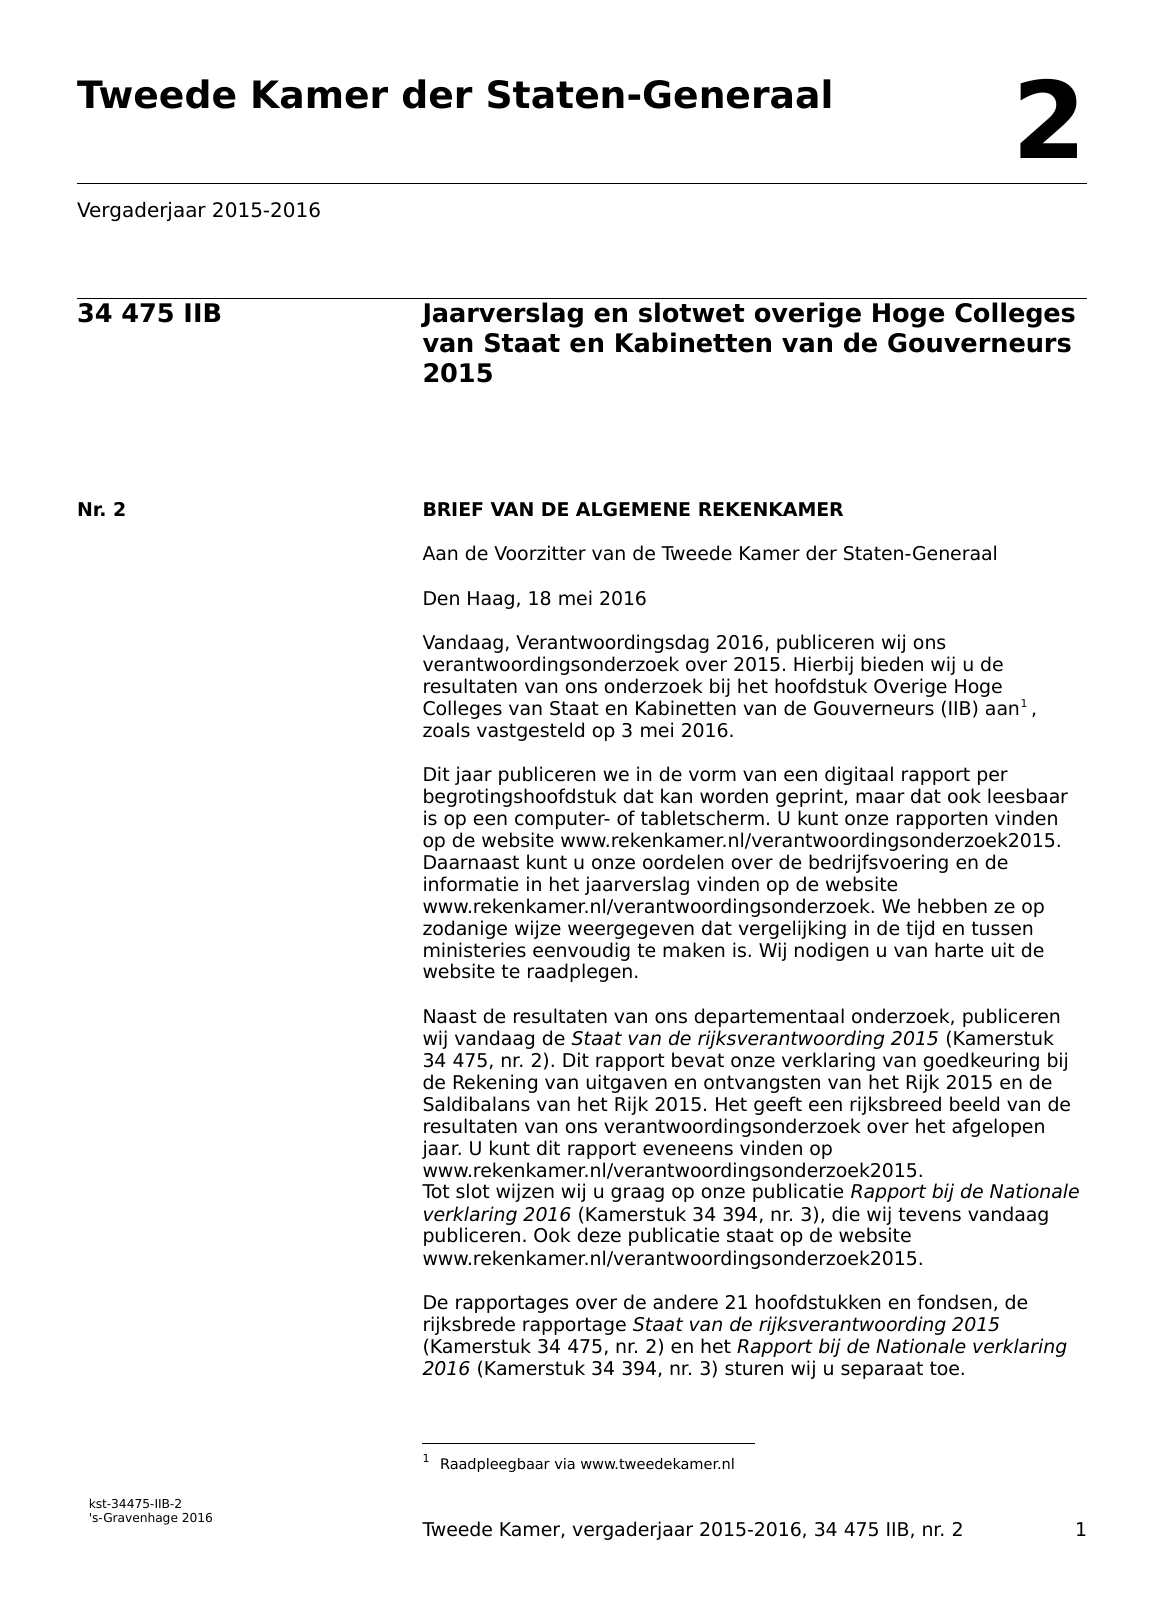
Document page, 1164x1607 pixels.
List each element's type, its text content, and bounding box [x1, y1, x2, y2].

table_header 2 [886, 59, 1087, 183]
subtitle Nr. 2 BRIEF VAN DE ALGEMENE REKENKAMER [77, 499, 1087, 521]
text kst-34475-IIB-2 [88, 1497, 323, 1511]
text Aan de Voorzitter van de Tweede Kamer der Staten-Generaal [422, 543, 1087, 565]
text Den Haag, 18 mei 2016 [422, 587, 1087, 609]
text Tot slot wijzen wij u graag op onze publicatie Rapport bij de Nationale verklaring 2016 (Kamerstuk 34 394, nr. 3), die wij tevens vandaag publiceren. Ook deze publicatie staat op de website www.rekenkamer.nl/verantwoordingsonderzoek2015. [422, 1181, 1087, 1269]
text Dit jaar publiceren we in de vorm van een digitaal rapport per begrotingshoofdstuk dat kan worden geprint, maar dat ook leesbaar is op een computer- of tabletscherm. U kunt onze rapporten vinden op de website www.rekenkamer.nl/verantwoordingsonderzoek2015. Daarnaast kunt u onze oordelen over de bedrijfsvoering en de informatie in het jaarverslag vinden op de website www.rekenkamer.nl/verantwoordingsonderzoek. We hebben ze op zodanige wijze weergegeven dat vergelijking in de tijd en tussen ministeries eenvoudig te maken is. Wij nodigen u van harte uit de website te raadplegen. [422, 764, 1087, 983]
text Naast de resultaten van ons departementaal onderzoek, publiceren wij vandaag de Staat van de rijksverantwoording 2015 (Kamerstuk 34 475, nr. 2). Dit rapport bevat onze verklaring van goedkeuring bij de Rekening van uitgaven en ontvangsten van het Rijk 2015 en de Saldibalans van het Rijk 2015. Het geeft een rijksbreed beeld van de resultaten van ons verantwoordingsonderzoek over het afgelopen jaar. U kunt dit rapport eveneens vinden op www.rekenkamer.nl/verantwoordingsonderzoek2015. [422, 1006, 1087, 1181]
text De rapportages over de andere 21 hoofdstukken en fondsen, de rijksbrede rapportage Staat van de rijksverantwoording 2015 (Kamerstuk 34 475, nr. 2) en het Rapport bij de Nationale verklaring 2016 (Kamerstuk 34 394, nr. 3) sturen wij u separaat toe. [422, 1292, 1087, 1379]
table_header Tweede Kamer der Staten-Generaal [77, 59, 886, 183]
text Raadpleegbaar via www.tweedekamer.nl [422, 1452, 1087, 1474]
table_cell Vergaderjaar 2015-2016 [77, 184, 1087, 298]
text Vandaag, Verantwoordingsdag 2016, publiceren wij ons verantwoordingsonderzoek over 2015. Hierbij bieden wij u de resultaten van ons onderzoek bij het hoofdstuk Overige Hoge Colleges van Staat en Kabinetten van de Gouverneurs (IIB) aan, zoals vastgesteld op 3 mei 2016. [422, 632, 1087, 741]
text 's-Gravenhage 2016 [88, 1511, 323, 1525]
subtitle 34 475 IIB Jaarverslag en slotwet overige Hoge Colleges van Staat en Kabinetten van de Gouverneurs 2015 [77, 299, 1087, 388]
